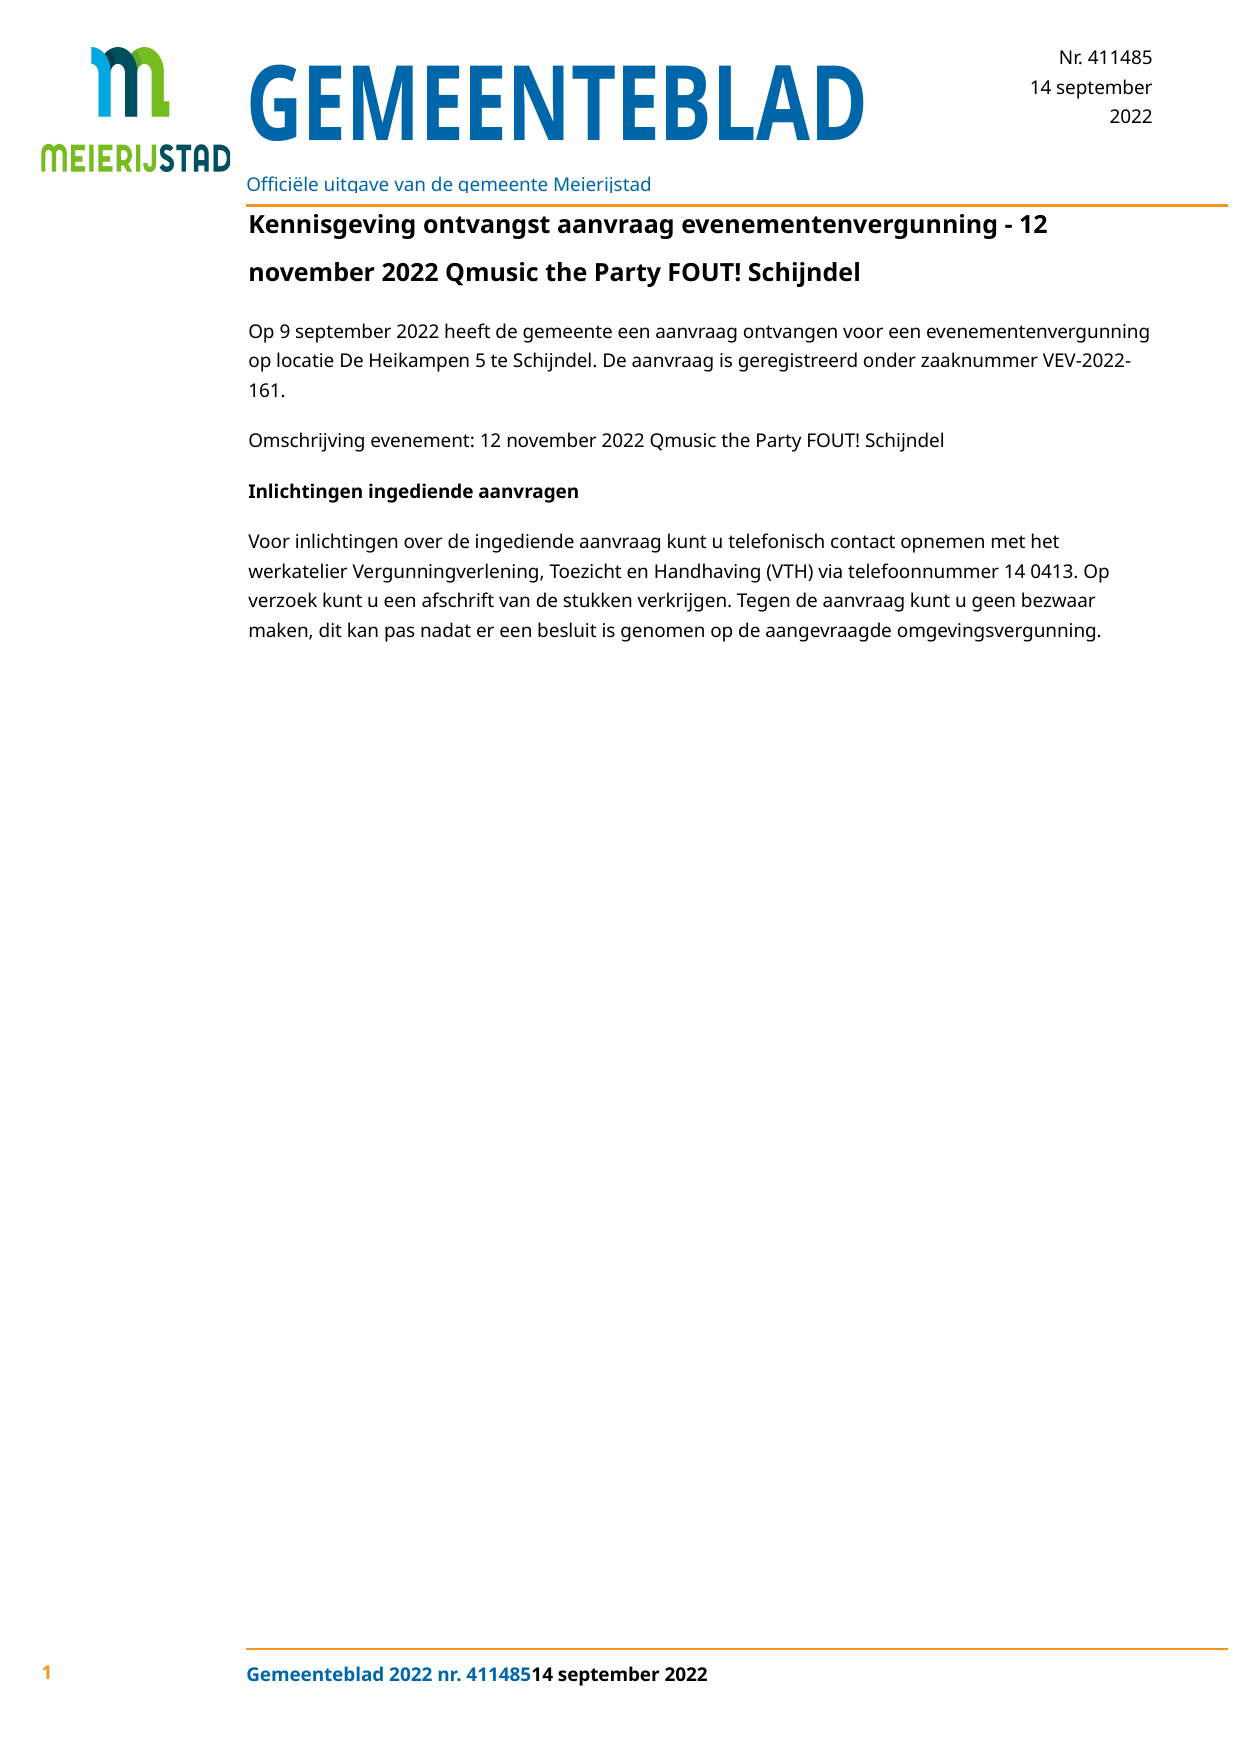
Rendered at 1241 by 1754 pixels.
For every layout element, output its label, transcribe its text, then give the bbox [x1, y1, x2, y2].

text Op 9 september 2022 heeft de gemeente een aanvraag ontvangen voor een evenementenvergunning op locatie De Heikampen 5 te Schijndel. De aanvraag is geregistreerd onder zaaknummer VEV-2022-161. [248, 318, 1152, 403]
text Voor inlichtingen over de ingediende aanvraag kunt u telefonisch contact opnemen met het werkatelier Vergunningverlening, Toezicht en Handhaving (VTH) via telefoonnummer 14 0413. Op verzoek kunt u een afschrift van de stukken verkrijgen. Tegen de aanvraag kunt u geen bezwaar maken, dit kan pas nadat er een besluit is genomen op de aangevraagde omgevingsvergunning. [248, 528, 1152, 643]
text Omschrijving evenement: 12 november 2022 Qmusic the Party FOUT! Schijndel [248, 427, 1152, 453]
text Inlichtingen ingediende aanvragen [248, 478, 1152, 504]
text Kennisgeving ontvangst aanvraag evenementenvergunning - 12 november 2022 Qmusic the Party FOUT! Schijndel [248, 207, 1152, 288]
picture [41, 47, 231, 172]
